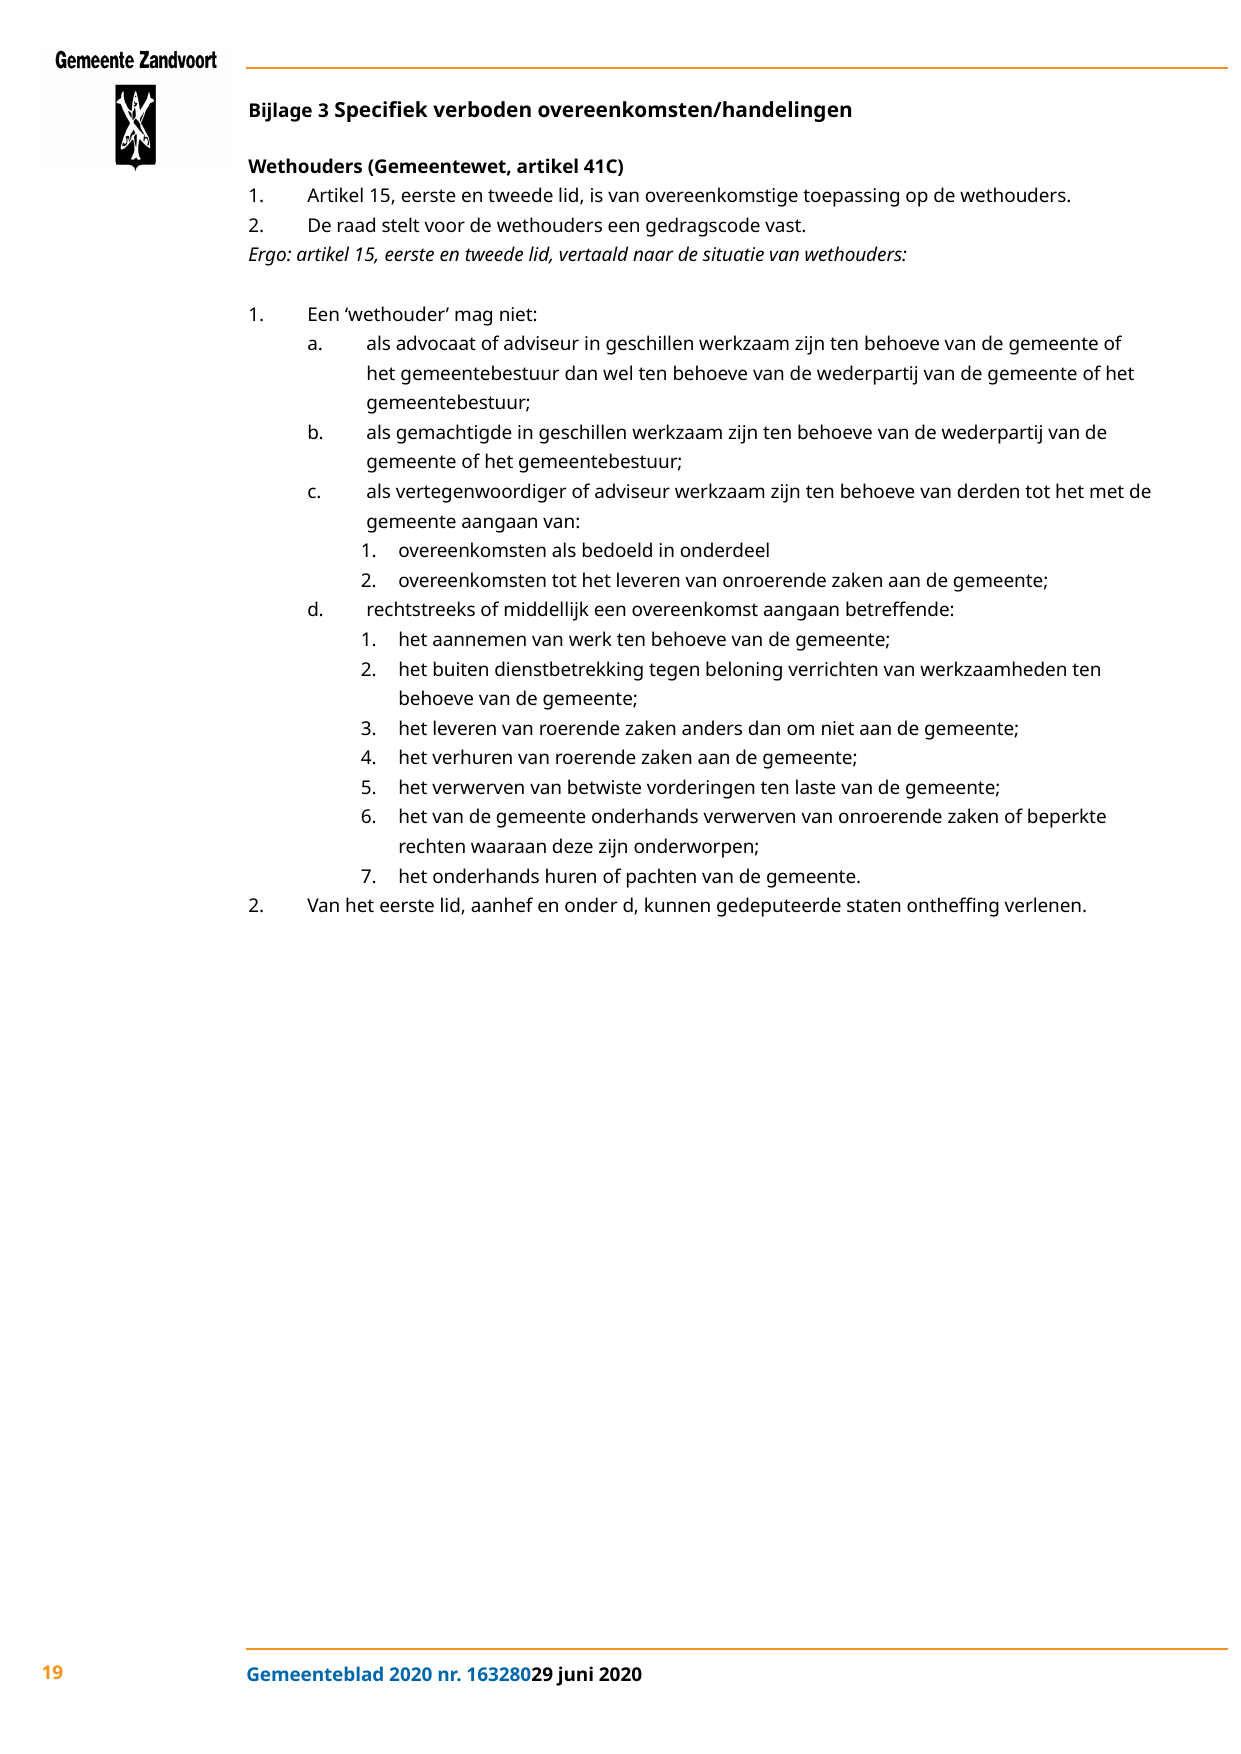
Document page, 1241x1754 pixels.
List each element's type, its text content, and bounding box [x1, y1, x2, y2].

picture [41, 47, 231, 172]
list rechtstreeks of middellijk een overeenkomst aangaan betreffende: [307, 597, 1152, 622]
text Ergo: artikel 15, eerste en tweede lid, vertaald naar de situatie van wethouders: [248, 242, 1152, 267]
list het onderhands huren of pachten van de gemeente. [361, 863, 1152, 889]
list het van de gemeente onderhands verwerven van onroerende zaken of beperkte rechten waaraan deze zijn onderworpen; [361, 804, 1152, 859]
list Van het eerste lid, aanhef en onder d, kunnen gedeputeerde staten ontheffing verlenen. [248, 892, 1152, 918]
list het aannemen van werk ten behoeve van de gemeente; [361, 626, 1152, 652]
text Wethouders (Gemeentewet, artikel 41C) [248, 153, 1152, 179]
text Bijlage 3 Specifiek verboden overeenkomsten/handelingen [248, 95, 1152, 123]
list als advocaat of adviseur in geschillen werkzaam zijn ten behoeve van de gemeente of het gemeentebestuur dan wel ten behoeve van de wederpartij van de gemeente of het gemeentebestuur; [307, 330, 1152, 415]
list Artikel 15, eerste en tweede lid, is van overeenkomstige toepassing op de wethouders. [248, 182, 1152, 208]
list als vertegenwoordiger of adviseur werkzaam zijn ten behoeve van derden tot het met de gemeente aangaan van: [307, 478, 1152, 534]
list het verhuren van roerende zaken aan de gemeente; [361, 744, 1152, 770]
list Een ‘wethouder’ mag niet: [248, 301, 1152, 327]
list het verwerven van betwiste vorderingen ten laste van de gemeente; [361, 774, 1152, 800]
list overeenkomsten tot het leveren van onroerende zaken aan de gemeente; [361, 567, 1152, 593]
list het leveren van roerende zaken anders dan om niet aan de gemeente; [361, 715, 1152, 741]
list overeenkomsten als bedoeld in onderdeel [361, 537, 1152, 563]
list De raad stelt voor de wethouders een gedragscode vast. [248, 212, 1152, 238]
list als gemachtigde in geschillen werkzaam zijn ten behoeve van de wederpartij van de gemeente of het gemeentebestuur; [307, 419, 1152, 474]
list het buiten dienstbetrekking tegen beloning verrichten van werkzaamheden ten behoeve van de gemeente; [361, 656, 1152, 711]
